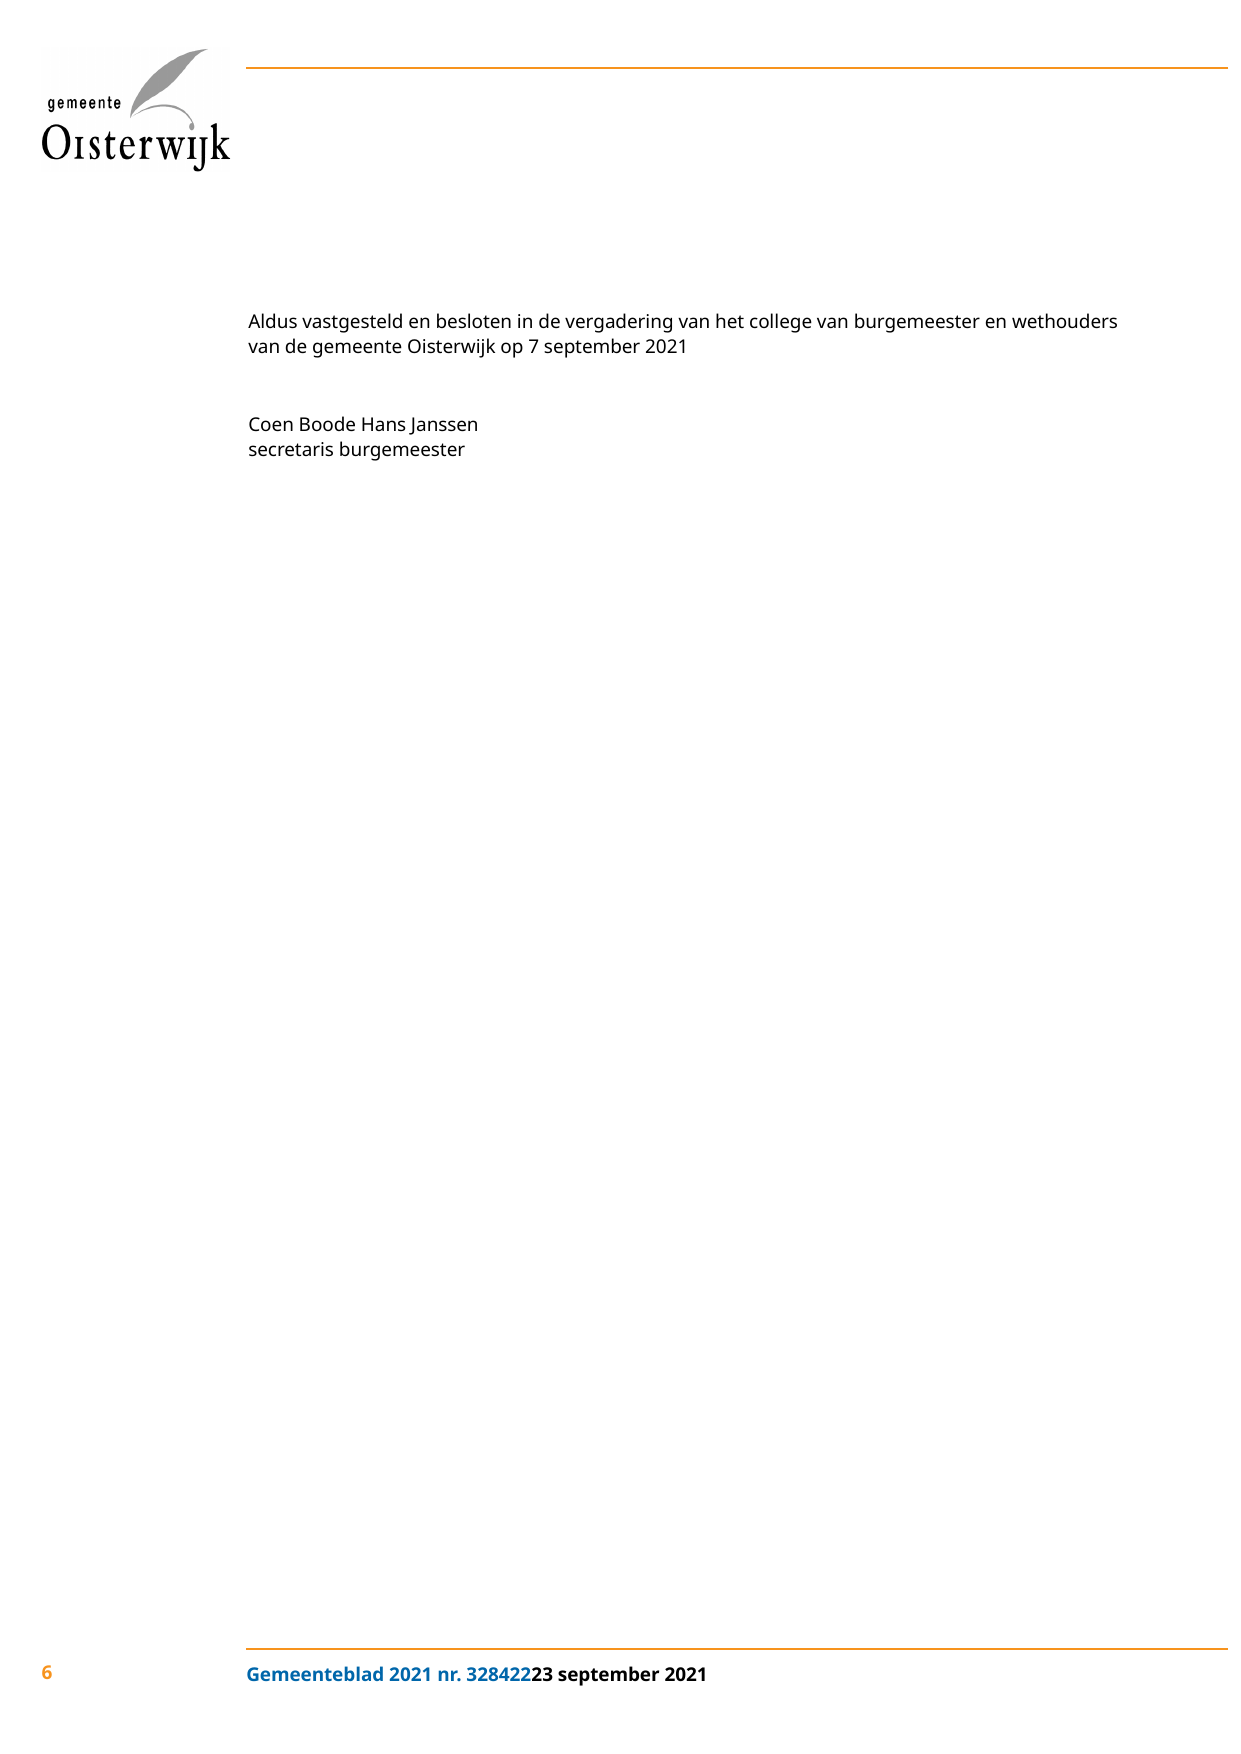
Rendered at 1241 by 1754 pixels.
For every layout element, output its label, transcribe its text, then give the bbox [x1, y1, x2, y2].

text Coen Boode Hans Janssen [248, 411, 1152, 437]
text secretaris burgemeester [248, 437, 1152, 462]
text Aldus vastgesteld en besloten in de vergadering van het college van burgemeester en wethouders van de gemeente Oisterwijk op 7 september 2021 [248, 308, 1152, 359]
picture [41, 47, 231, 172]
